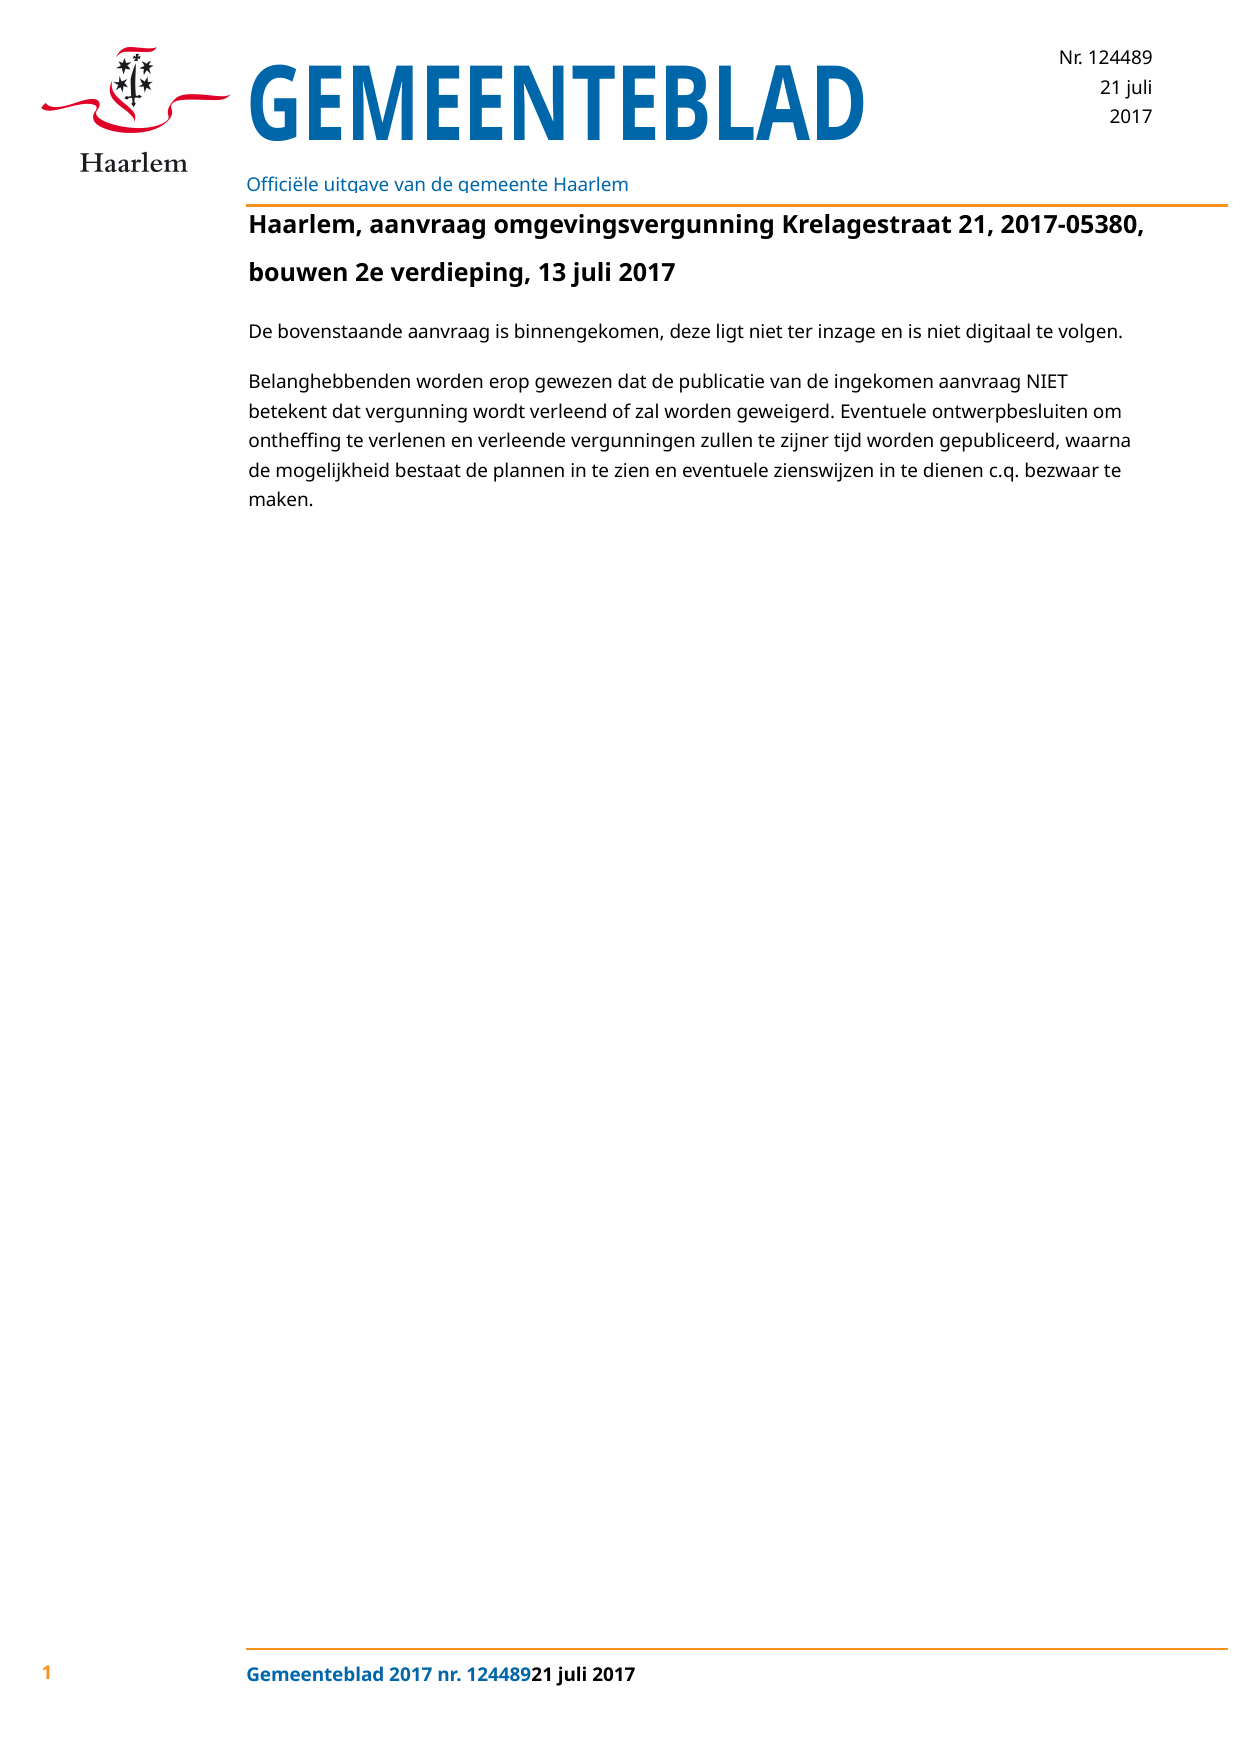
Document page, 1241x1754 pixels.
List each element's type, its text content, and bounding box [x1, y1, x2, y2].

text Belanghebbenden worden erop gewezen dat de publicatie van de ingekomen aanvraag NIET betekent dat vergunning wordt verleend of zal worden geweigerd. Eventuele ontwerpbesluiten om ontheffing te verlenen en verleende vergunningen zullen te zijner tijd worden gepubliceerd, waarna de mogelijkheid bestaat de plannen in te zien en eventuele zienswijzen in te dienen c.q. bezwaar te maken. [248, 368, 1152, 512]
picture [41, 47, 231, 172]
text De bovenstaande aanvraag is binnengekomen, deze ligt niet ter inzage en is niet digitaal te volgen. [248, 318, 1152, 344]
text Haarlem, aanvraag omgevingsvergunning Krelagestraat 21, 2017-05380, bouwen 2e verdieping, 13 juli 2017 [248, 207, 1152, 288]
